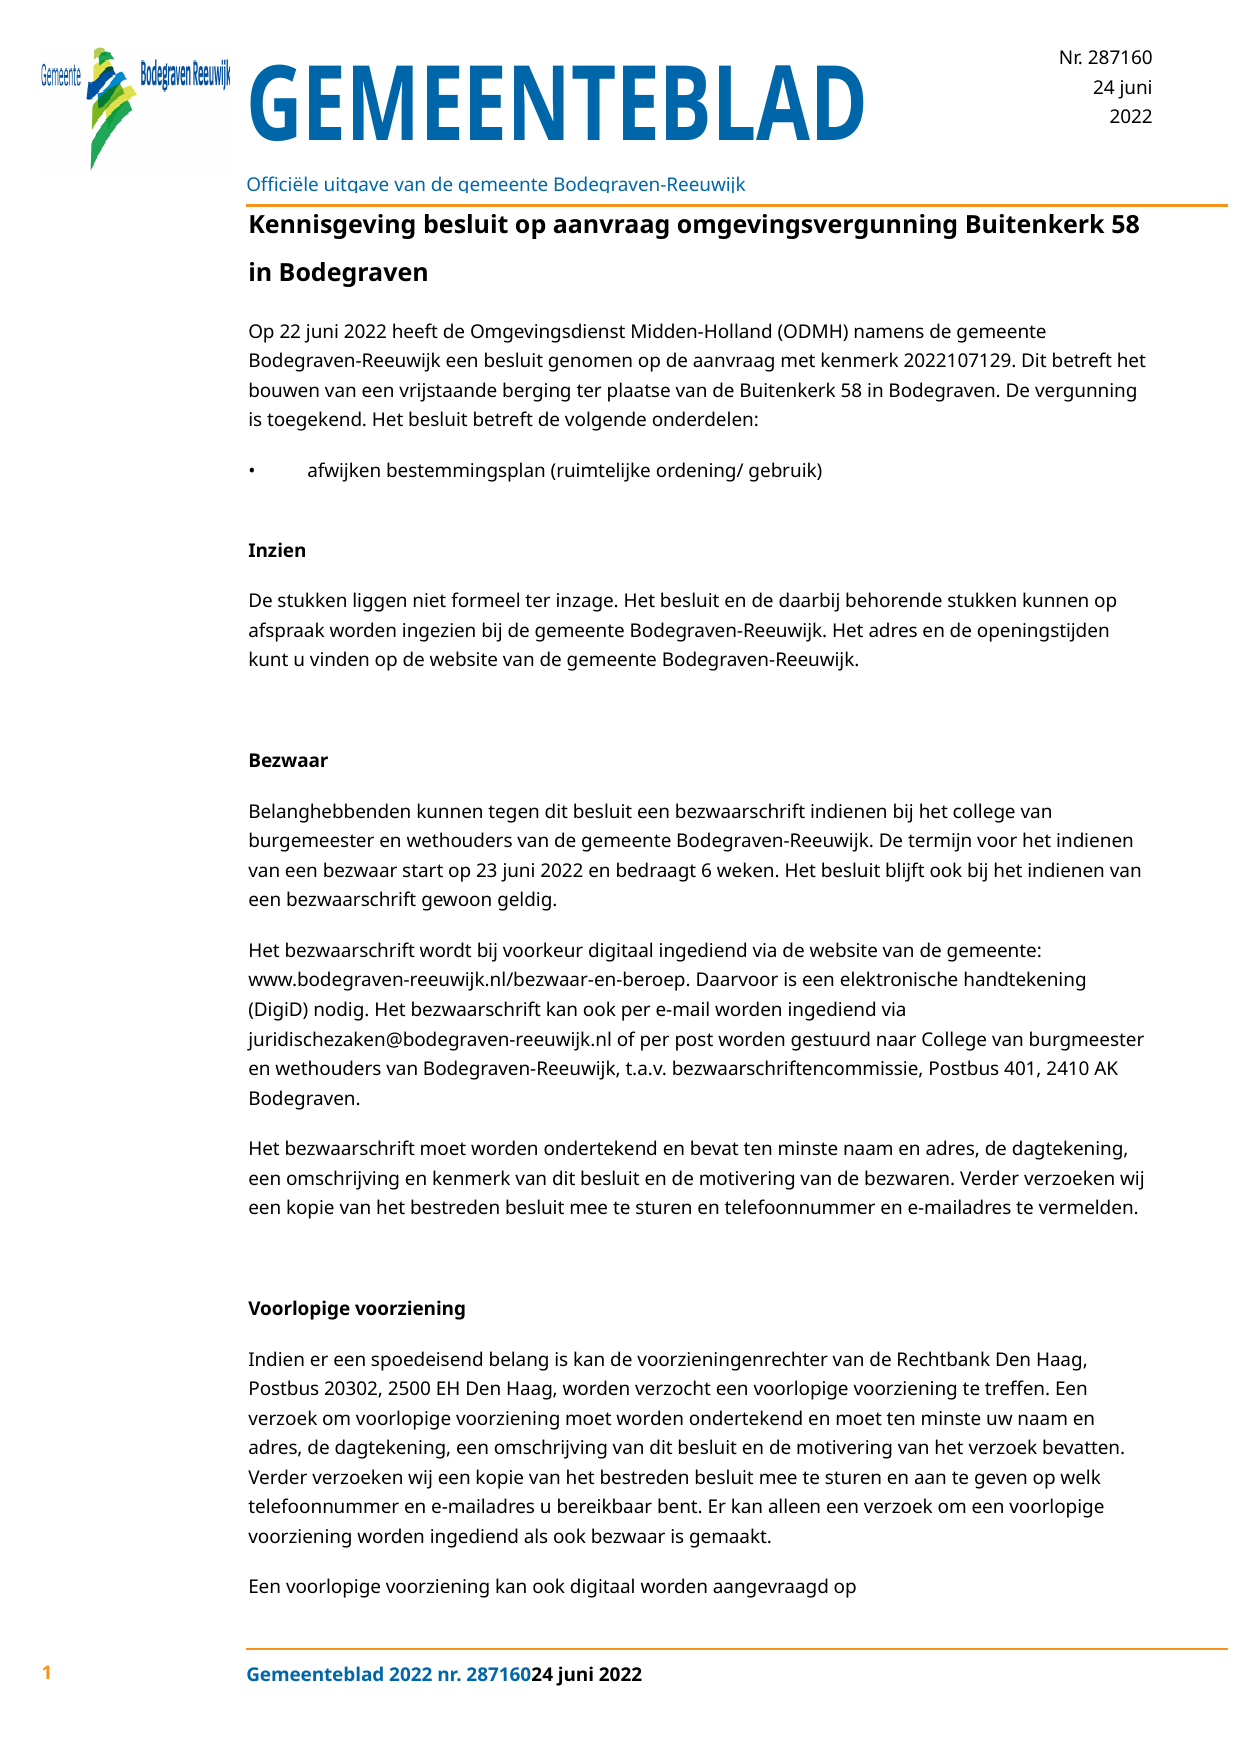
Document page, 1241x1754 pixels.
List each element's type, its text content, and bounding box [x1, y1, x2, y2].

text Indien er een spoedeisend belang is kan de voorzieningenrechter van de Rechtbank Den Haag, Postbus 20302, 2500 EH Den Haag, worden verzocht een voorlopige voorziening te treffen. Een verzoek om voorlopige voorziening moet worden ondertekend en moet ten minste uw naam en adres, de dagtekening, een omschrijving van dit besluit en de motivering van het verzoek bevatten. Verder verzoeken wij een kopie van het bestreden besluit mee te sturen en aan te geven op welk telefoonnummer en e-mailadres u bereikbaar bent. Er kan alleen een verzoek om een voorlopige voorziening worden ingediend als ook bezwaar is gemaakt. [248, 1346, 1152, 1549]
text Het bezwaarschrift wordt bij voorkeur digitaal ingediend via de website van de gemeente: www.bodegraven-reeuwijk.nl/bezwaar-en-beroep. Daarvoor is een elektronische handtekening (DigiD) nodig. Het bezwaarschrift kan ook per e-mail worden ingediend via juridischezaken@bodegraven-reeuwijk.nl of per post worden gestuurd naar College van burgmeester en wethouders van Bodegraven-Reeuwijk, t.a.v. bezwaarschriftencommissie, Postbus 401, 2410 AK Bodegraven. [248, 937, 1152, 1111]
text Op 22 juni 2022 heeft de Omgevingsdienst Midden-Holland (ODMH) namens de gemeente Bodegraven-Reeuwijk een besluit genomen op de aanvraag met kenmerk 2022107129. Dit betreft het bouwen van een vrijstaande berging ter plaatse van de Buitenkerk 58 in Bodegraven. De vergunning is toegekend. Het besluit betreft de volgende onderdelen: [248, 318, 1152, 432]
text Bezwaar [248, 747, 1152, 773]
text Voorlopige voorziening [248, 1295, 1152, 1321]
text Kennisgeving besluit op aanvraag omgevingsvergunning Buitenkerk 58 in Bodegraven [248, 207, 1152, 288]
text Een voorlopige voorziening kan ook digitaal worden aangevraagd op [248, 1574, 1152, 1599]
text Belanghebbenden kunnen tegen dit besluit een bezwaarschrift indienen bij het college van burgemeester en wethouders van de gemeente Bodegraven-Reeuwijk. De termijn voor het indienen van een bezwaar start op 23 juni 2022 en bedraagt 6 weken. Het besluit blijft ook bij het indienen van een bezwaarschrift gewoon geldig. [248, 798, 1152, 912]
picture [41, 47, 231, 172]
list afwijken bestemmingsplan (ruimtelijke ordening/ gebruik) [248, 457, 1152, 483]
text De stukken liggen niet formeel ter inzage. Het besluit en de daarbij behorende stukken kunnen op afspraak worden ingezien bij de gemeente Bodegraven-Reeuwijk. Het adres en de openingstijden kunt u vinden op de website van de gemeente Bodegraven-Reeuwijk. [248, 587, 1152, 672]
text Inzien [248, 537, 1152, 563]
text Het bezwaarschrift moet worden ondertekend en bevat ten minste naam en adres, de dagtekening, een omschrijving en kenmerk van dit besluit en de motivering van de bezwaren. Verder verzoeken wij een kopie van het bestreden besluit mee te sturen en telefoonnummer en e-mailadres te vermelden. [248, 1135, 1152, 1220]
